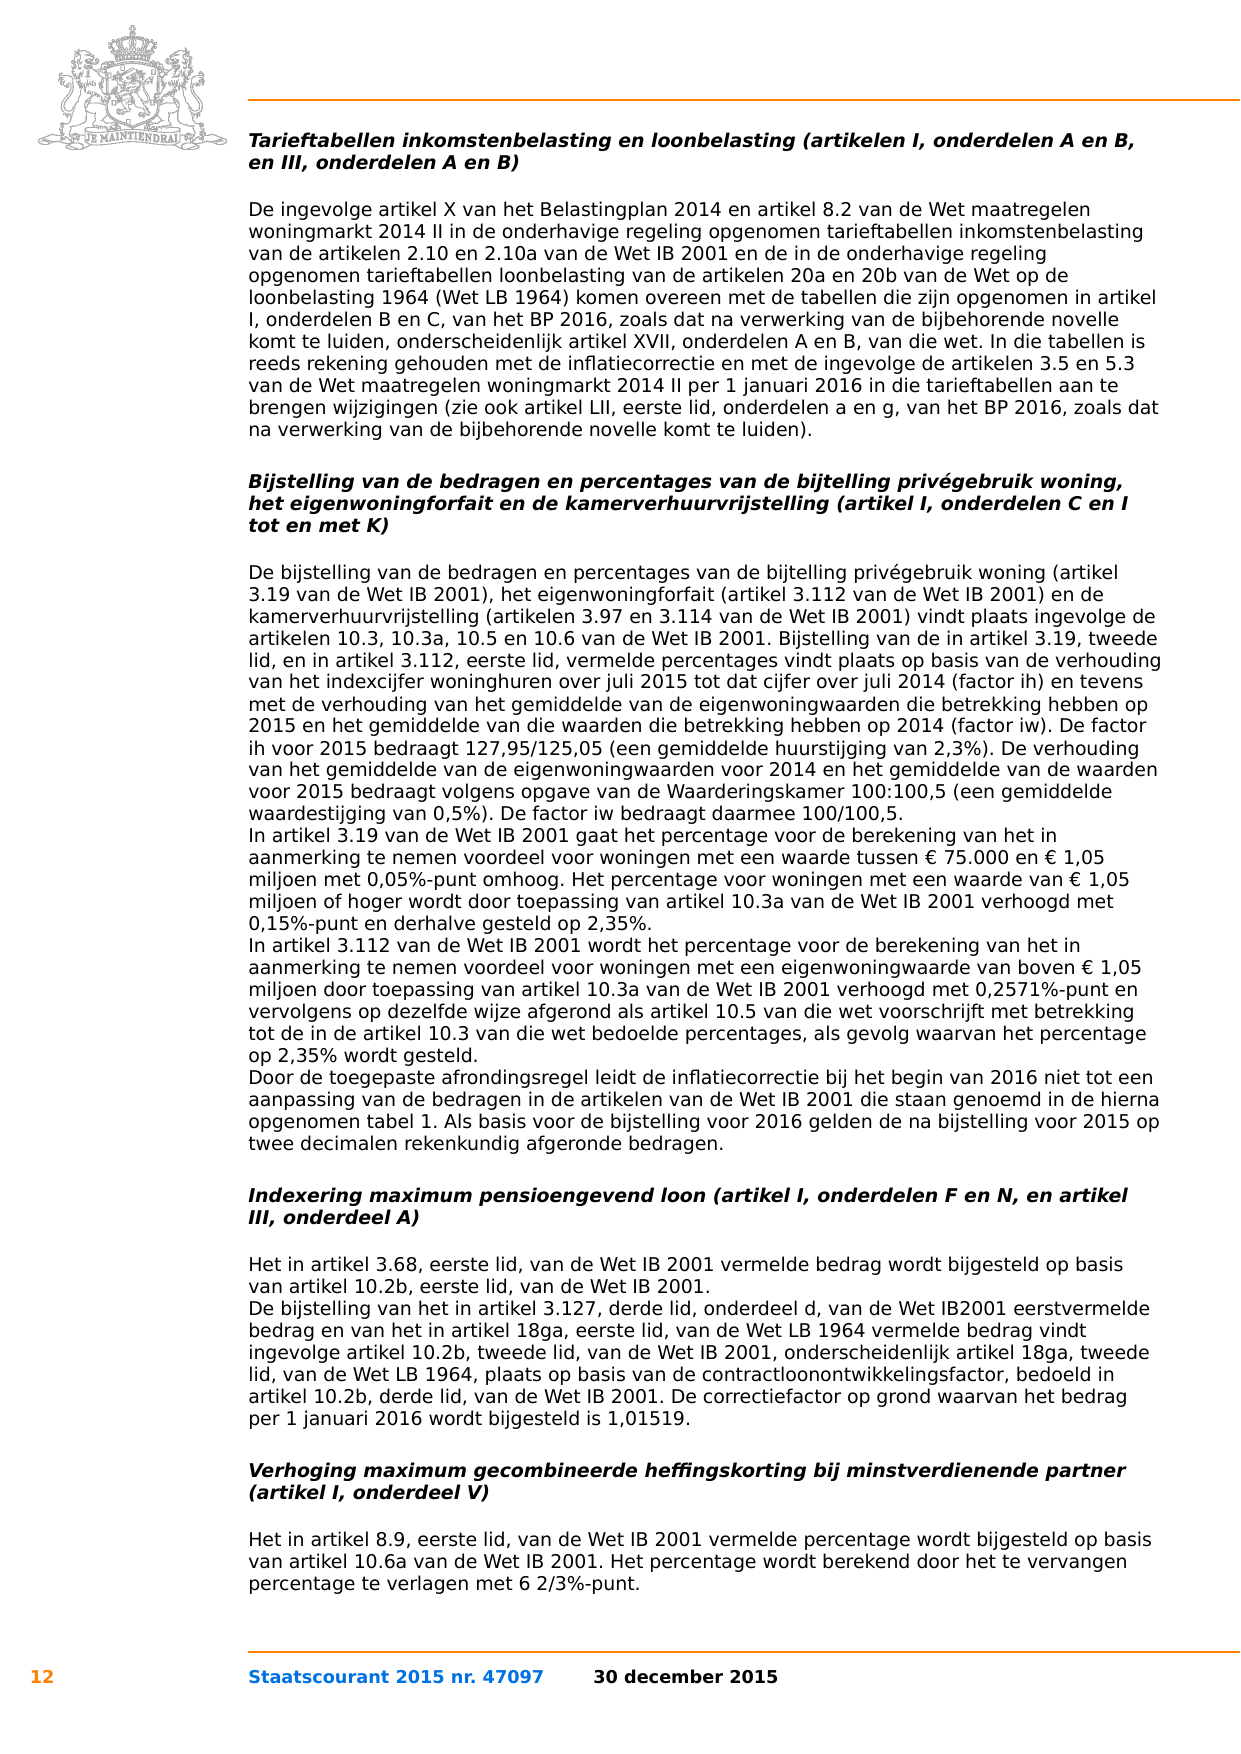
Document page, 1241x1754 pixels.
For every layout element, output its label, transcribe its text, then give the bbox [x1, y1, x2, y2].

text Het in artikel 8.9, eerste lid, van de Wet IB 2001 vermelde percentage wordt bijgesteld op basis van artikel 10.6a van de Wet IB 2001. Het percentage wordt berekend door het te vervangen percentage te verlagen met 6 2/3%-punt. [248, 1529, 1163, 1595]
text De ingevolge artikel X van het Belastingplan 2014 en artikel 8.2 van de Wet maatregelen woningmarkt 2014 II in de onderhavige regeling opgenomen tarieftabellen inkomstenbelasting van de artikelen 2.10 en 2.10a van de Wet IB 2001 en de in de onderhavige regeling opgenomen tarieftabellen loonbelasting van de artikelen 20a en 20b van de Wet op de loonbelasting 1964 (Wet LB 1964) komen overeen met de tabellen die zijn opgenomen in artikel I, onderdelen B en C, van het BP 2016, zoals dat na verwerking van de bijbehorende novelle komt te luiden, onderscheidenlijk artikel XVII, onderdelen A en B, van die wet. In die tabellen is reeds rekening gehouden met de inflatiecorrectie en met de ingevolge de artikelen 3.5 en 5.3 van de Wet maatregelen woningmarkt 2014 II per 1 januari 2016 in die tarieftabellen aan te brengen wijzigingen (zie ook artikel LII, eerste lid, onderdelen a en g, van het BP 2016, zoals dat na verwerking van de bijbehorende novelle komt te luiden). [248, 199, 1163, 441]
subtitle Verhoging maximum gecombineerde heffingskorting bij minstverdienende partner (artikel I, onderdeel V) [248, 1460, 1163, 1504]
text De bijstelling van het in artikel 3.127, derde lid, onderdeel d, van de Wet IB2001 eerstvermelde bedrag en van het in artikel 18ga, eerste lid, van de Wet LB 1964 vermelde bedrag vindt ingevolge artikel 10.2b, tweede lid, van de Wet IB 2001, onderscheidenlijk artikel 18ga, tweede lid, van de Wet LB 1964, plaats op basis van de contractloonontwikkelingsfactor, bedoeld in artikel 10.2b, derde lid, van de Wet IB 2001. De correctiefactor op grond waarvan het bedrag per 1 januari 2016 wordt bijgesteld is 1,01519. [248, 1298, 1163, 1430]
text Het in artikel 3.68, eerste lid, van de Wet IB 2001 vermelde bedrag wordt bijgesteld op basis van artikel 10.2b, eerste lid, van de Wet IB 2001. [248, 1254, 1163, 1298]
subtitle Indexering maximum pensioengevend loon (artikel I, onderdelen F en N, en artikel III, onderdeel A) [248, 1185, 1163, 1229]
text In artikel 3.19 van de Wet IB 2001 gaat het percentage voor de berekening van het in aanmerking te nemen voordeel voor woningen met een waarde tussen € 75.000 en € 1,05 miljoen met 0,05%-punt omhoog. Het percentage voor woningen met een waarde van € 1,05 miljoen of hoger wordt door toepassing van artikel 10.3a van de Wet IB 2001 verhoogd met 0,15%-punt en derhalve gesteld op 2,35%. [248, 825, 1163, 935]
text Door de toegepaste afrondingsregel leidt de inflatiecorrectie bij het begin van 2016 niet tot een aanpassing van de bedragen in de artikelen van de Wet IB 2001 die staan genoemd in de hierna opgenomen tabel 1. Als basis voor de bijstelling voor 2016 gelden de na bijstelling voor 2015 op twee decimalen rekenkundig afgeronde bedragen. [248, 1067, 1163, 1155]
subtitle Tarieftabellen inkomstenbelasting en loonbelasting (artikelen I, onderdelen A en B, en III, onderdelen A en B) [248, 130, 1163, 174]
text De bijstelling van de bedragen en percentages van de bijtelling privégebruik woning (artikel 3.19 van de Wet IB 2001), het eigenwoningforfait (artikel 3.112 van de Wet IB 2001) en de kamerverhuurvrijstelling (artikelen 3.97 en 3.114 van de Wet IB 2001) vindt plaats ingevolge de artikelen 10.3, 10.3a, 10.5 en 10.6 van de Wet IB 2001. Bijstelling van de in artikel 3.19, tweede lid, en in artikel 3.112, eerste lid, vermelde percentages vindt plaats op basis van de verhouding van het indexcijfer woninghuren over juli 2015 tot dat cijfer over juli 2014 (factor ih) en tevens met de verhouding van het gemiddelde van de eigenwoningwaarden die betrekking hebben op 2015 en het gemiddelde van die waarden die betrekking hebben op 2014 (factor iw). De factor ih voor 2015 bedraagt 127,95/125,05 (een gemiddelde huurstijging van 2,3%). De verhouding van het gemiddelde van de eigenwoningwaarden voor 2014 en het gemiddelde van de waarden voor 2015 bedraagt volgens opgave van de Waarderingskamer 100:100,5 (een gemiddelde waardestijging van 0,5%). De factor iw bedraagt daarmee 100/100,5. [248, 562, 1163, 825]
text In artikel 3.112 van de Wet IB 2001 wordt het percentage voor de berekening van het in aanmerking te nemen voordeel voor woningen met een eigenwoningwaarde van boven € 1,05 miljoen door toepassing van artikel 10.3a van de Wet IB 2001 verhoogd met 0,2571%-punt en vervolgens op dezelfde wijze afgerond als artikel 10.5 van die wet voorschrijft met betrekking tot de in de artikel 10.3 van die wet bedoelde percentages, als gevolg waarvan het percentage op 2,35% wordt gesteld. [248, 935, 1163, 1067]
picture [38, 25, 227, 150]
subtitle Bijstelling van de bedragen en percentages van de bijtelling privégebruik woning, het eigenwoningforfait en de kamerverhuurvrijstelling (artikel I, onderdelen C en I tot en met K) [248, 471, 1163, 537]
